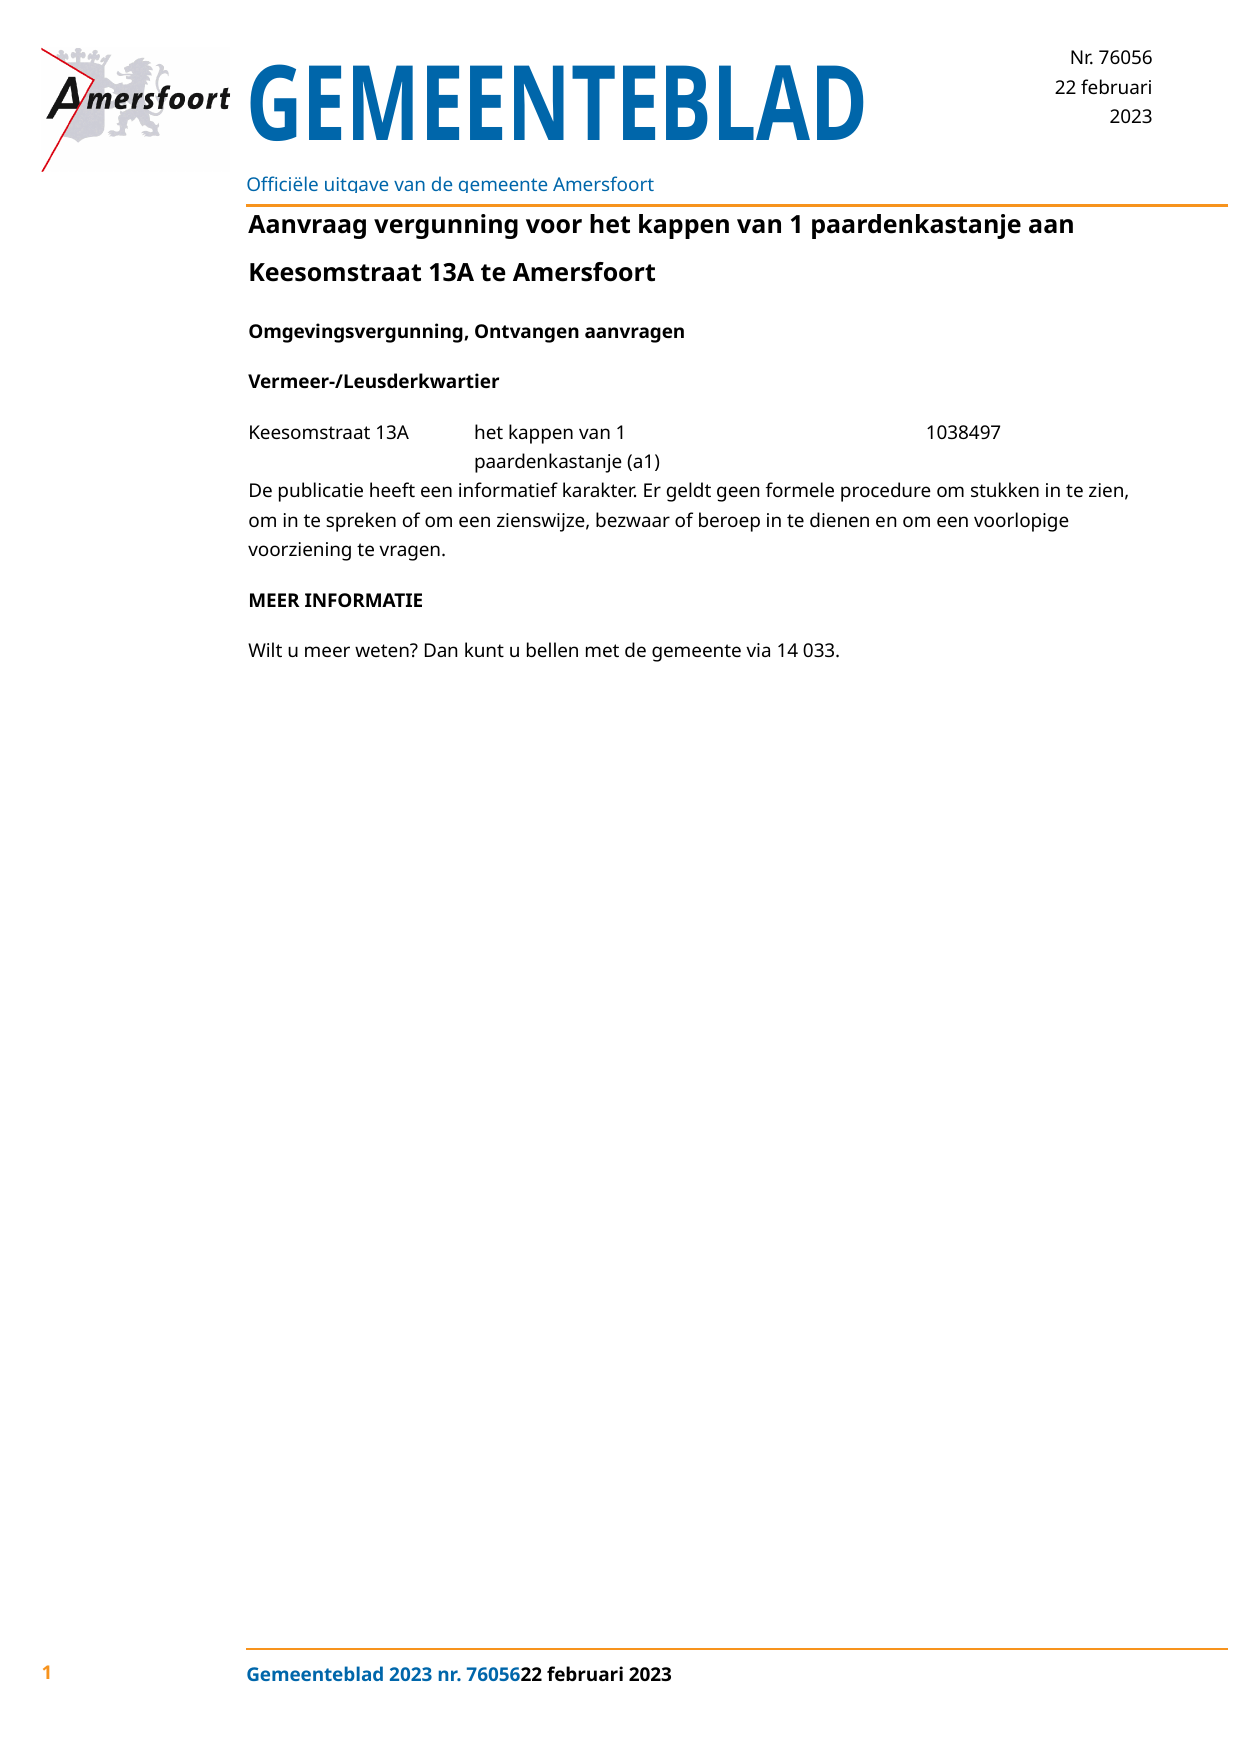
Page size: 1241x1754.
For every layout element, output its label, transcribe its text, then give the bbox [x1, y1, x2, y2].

table_header Keesomstraat 13A [248, 419, 474, 474]
text Wilt u meer weten? Dan kunt u bellen met de gemeente via 14 033. [248, 637, 1152, 663]
table_header [700, 419, 926, 474]
picture [41, 47, 231, 172]
text Aanvraag vergunning voor het kappen van 1 paardenkastanje aan Keesomstraat 13A te Amersfoort [248, 207, 1152, 288]
text De publicatie heeft een informatief karakter. Er geldt geen formele procedure om stukken in te zien, om in te spreken of om een zienswijze, bezwaar of beroep in te dienen en om een voorlopige voorziening te vragen. [248, 477, 1152, 562]
table_header 1038497 [926, 419, 1152, 474]
text Vermeer-/Leusderkwartier [248, 368, 1152, 394]
text MEER INFORMATIE [248, 587, 1152, 613]
table_header het kappen van 1 paardenkastanje (a1) [474, 419, 700, 474]
text Omgevingsvergunning, Ontvangen aanvragen [248, 318, 1152, 344]
